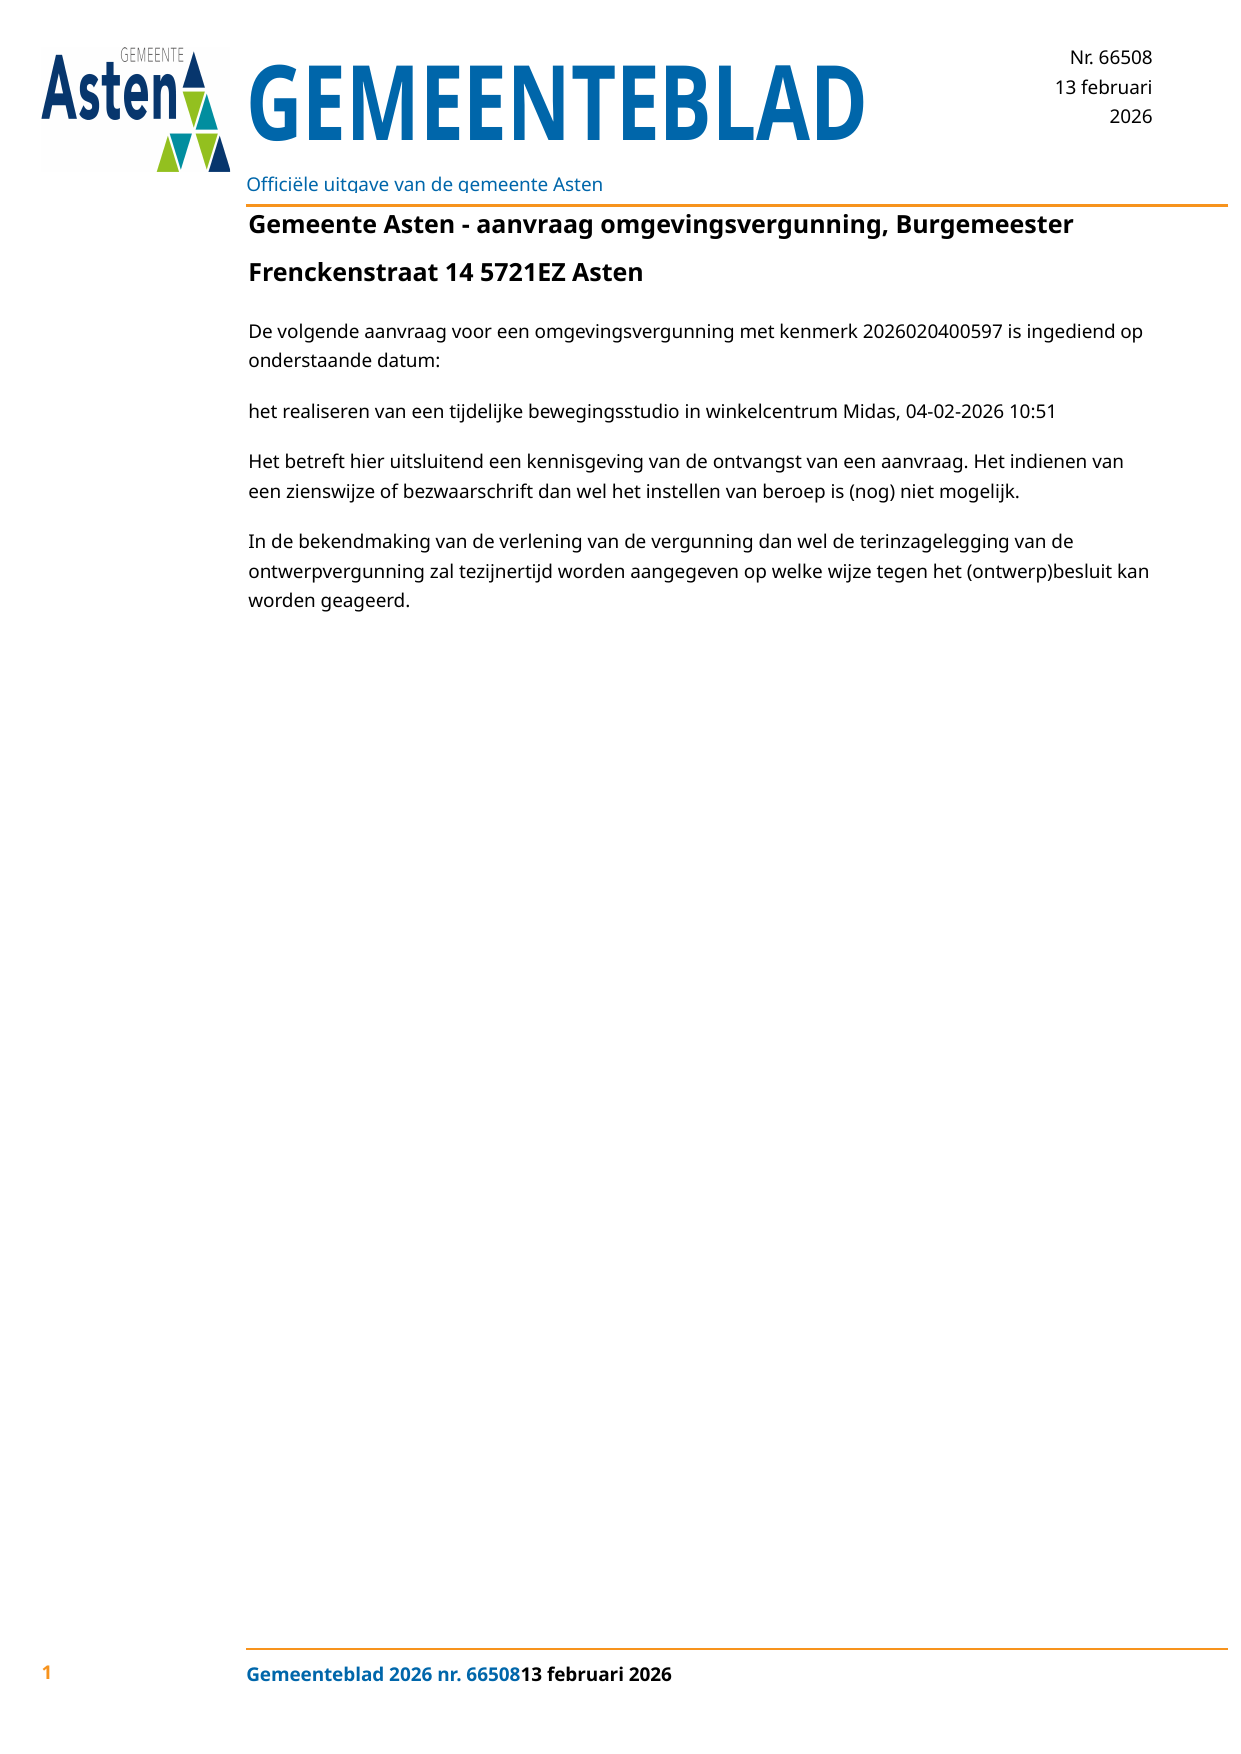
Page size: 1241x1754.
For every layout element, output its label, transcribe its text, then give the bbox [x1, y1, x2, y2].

text Het betreft hier uitsluitend een kennisgeving van de ontvangst van een aanvraag. Het indienen van een zienswijze of bezwaarschrift dan wel het instellen van beroep is (nog) niet mogelijk. [248, 448, 1152, 504]
text De volgende aanvraag voor een omgevingsvergunning met kenmerk 2026020400597 is ingediend op onderstaande datum: [248, 318, 1152, 373]
picture [41, 47, 231, 172]
text In de bekendmaking van de verlening van de vergunning dan wel de terinzagelegging van de ontwerpvergunning zal tezijnertijd worden aangegeven op welke wijze tegen het (ontwerp)besluit kan worden geageerd. [248, 528, 1152, 613]
text Gemeente Asten - aanvraag omgevingsvergunning, Burgemeester Frenckenstraat 14 5721EZ Asten [248, 207, 1152, 288]
text het realiseren van een tijdelijke bewegingsstudio in winkelcentrum Midas, 04-02-2026 10:51 [248, 398, 1152, 424]
